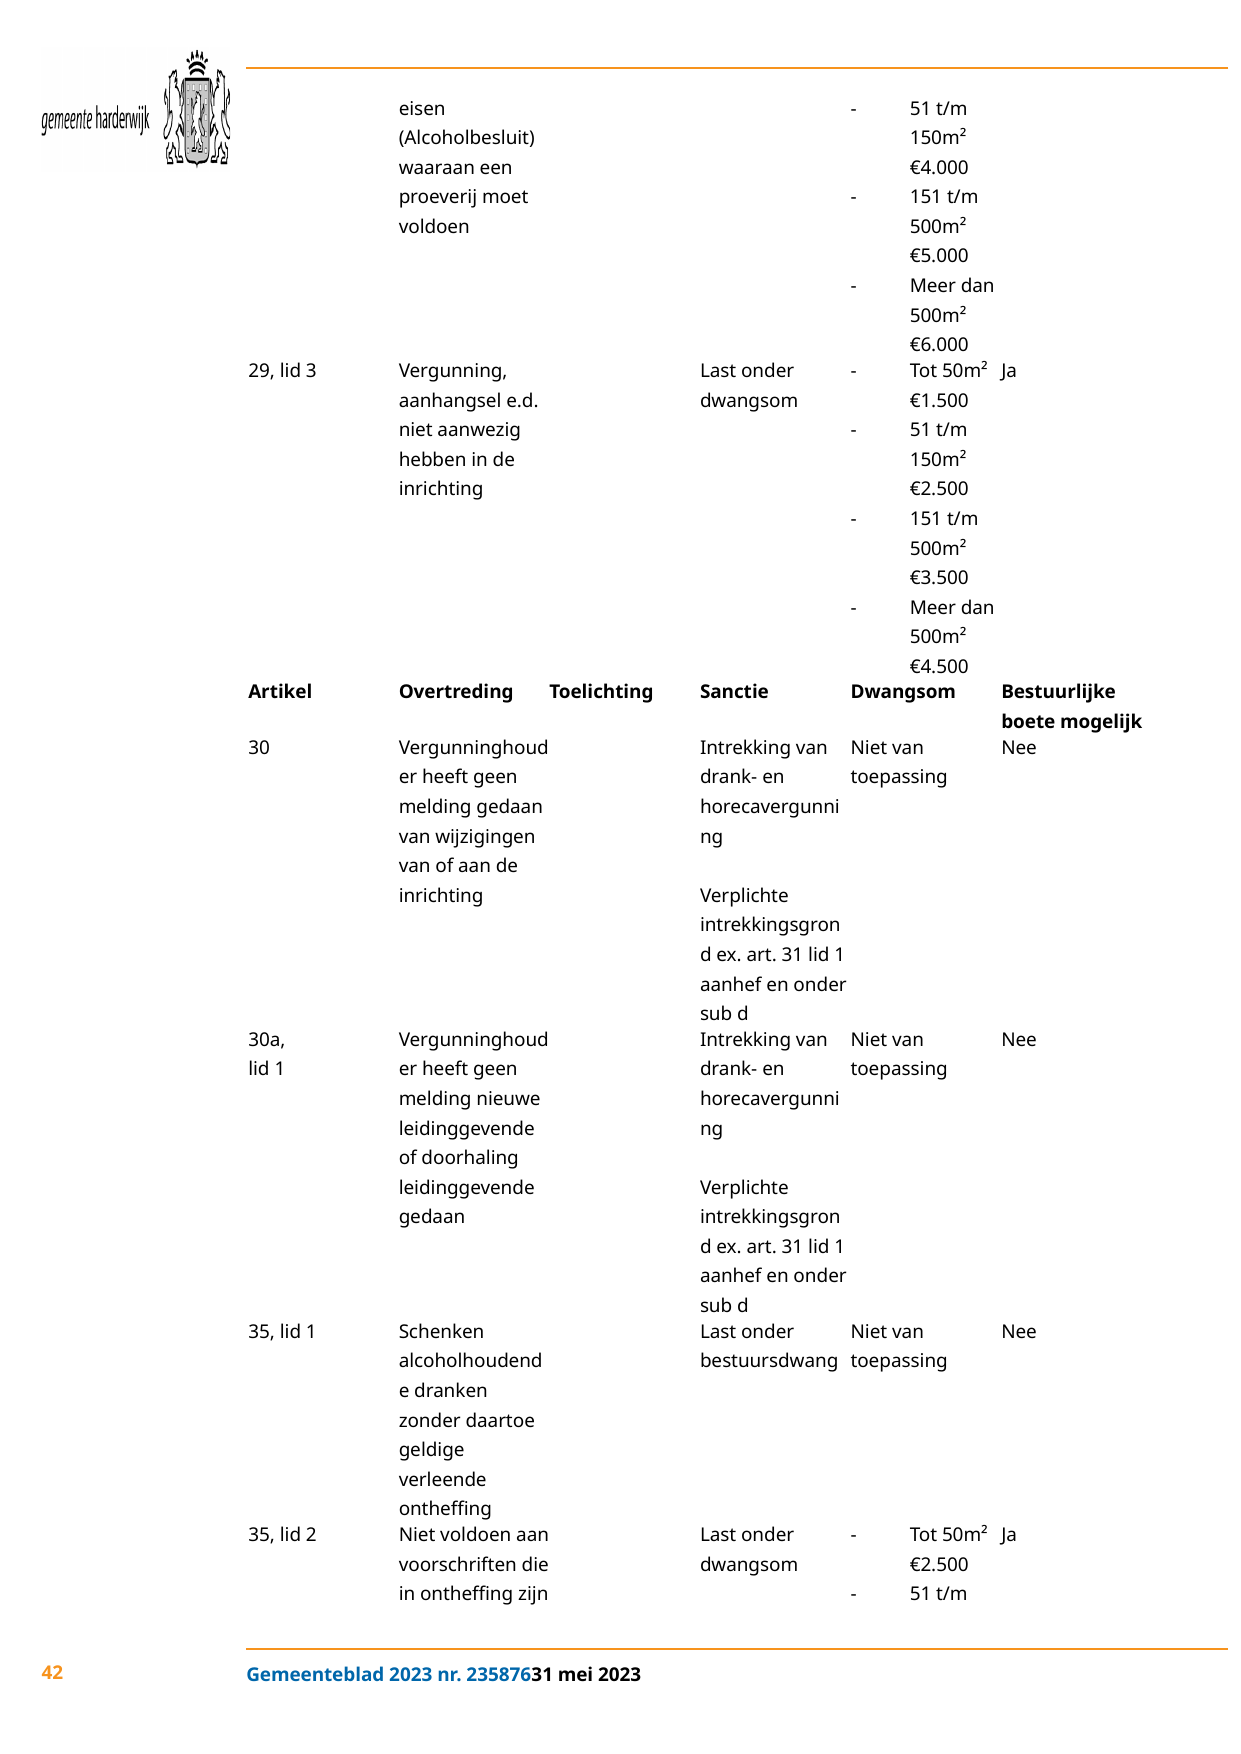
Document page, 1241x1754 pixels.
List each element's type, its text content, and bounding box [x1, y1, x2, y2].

table_cell Tot 50m² €2.500 51 t/m [850, 1521, 1001, 1606]
table_cell [248, 95, 398, 357]
table_cell 29, lid 3 [248, 357, 398, 679]
table_cell Dwangsom [850, 679, 1001, 734]
table_cell 35, lid 2 [248, 1521, 398, 1606]
table_cell [1001, 95, 1152, 357]
picture [41, 47, 231, 172]
table_cell Last onder bestuursdwang [700, 1318, 850, 1521]
table_cell Intrekking van drank- en horecavergunning Verplichte intrekkingsgrond ex. art. 31 lid 1 aanhef en onder sub d [700, 1026, 850, 1318]
table_cell Niet van toepassing [850, 1318, 1001, 1521]
table_cell [549, 1026, 700, 1318]
table_cell [549, 95, 700, 357]
table_cell Niet van toepassing [850, 1026, 1001, 1318]
table_cell Bestuurlijke boete mogelijk [1001, 679, 1152, 734]
table_cell Nee [1001, 1026, 1152, 1318]
table_cell 51 t/m 150m² €4.000 151 t/m 500m² €5.000 Meer dan 500m² €6.000 [850, 95, 1001, 357]
table_cell 30 [248, 734, 398, 1026]
table_cell Nee [1001, 1318, 1152, 1521]
table_cell Last onder dwangsom [700, 1521, 850, 1606]
table_cell Vergunning, aanhangsel e.d. niet aanwezig hebben in de inrichting [399, 357, 549, 679]
table_cell Tot 50m² €1.500 51 t/m 150m² €2.500 151 t/m 500m² €3.500 Meer dan 500m² €4.500 [850, 357, 1001, 679]
table_cell Ja [1001, 1521, 1152, 1606]
table_cell [549, 357, 700, 679]
table_cell Artikel [248, 679, 398, 734]
table_cell 35, lid 1 [248, 1318, 398, 1521]
table_cell Last onder dwangsom [700, 357, 850, 679]
table_cell 30a, lid 1 [248, 1026, 398, 1318]
table_cell Schenken alcoholhoudende dranken zonder daartoe geldige verleende ontheffing [399, 1318, 549, 1521]
table_cell eisen (Alcoholbesluit) waaraan een proeverij moet voldoen [399, 95, 549, 357]
table_cell Overtreding [399, 679, 549, 734]
table_cell [549, 1318, 700, 1521]
table_cell Vergunninghouder heeft geen melding nieuwe leidinggevende of doorhaling leidinggevende gedaan [399, 1026, 549, 1318]
table_cell Intrekking van drank- en horecavergunning Verplichte intrekkingsgrond ex. art. 31 lid 1 aanhef en onder sub d [700, 734, 850, 1026]
table_cell Niet van toepassing [850, 734, 1001, 1026]
table_cell [700, 95, 850, 357]
table_cell [549, 1521, 700, 1606]
table_cell [549, 734, 700, 1026]
table_cell Niet voldoen aan voorschriften die in ontheffing zijn [399, 1521, 549, 1606]
table_cell Nee [1001, 734, 1152, 1026]
table_cell Vergunninghouder heeft geen melding gedaan van wijzigingen van of aan de inrichting [399, 734, 549, 1026]
table_cell Sanctie [700, 679, 850, 734]
table_cell Toelichting [549, 679, 700, 734]
table_cell Ja [1001, 357, 1152, 679]
